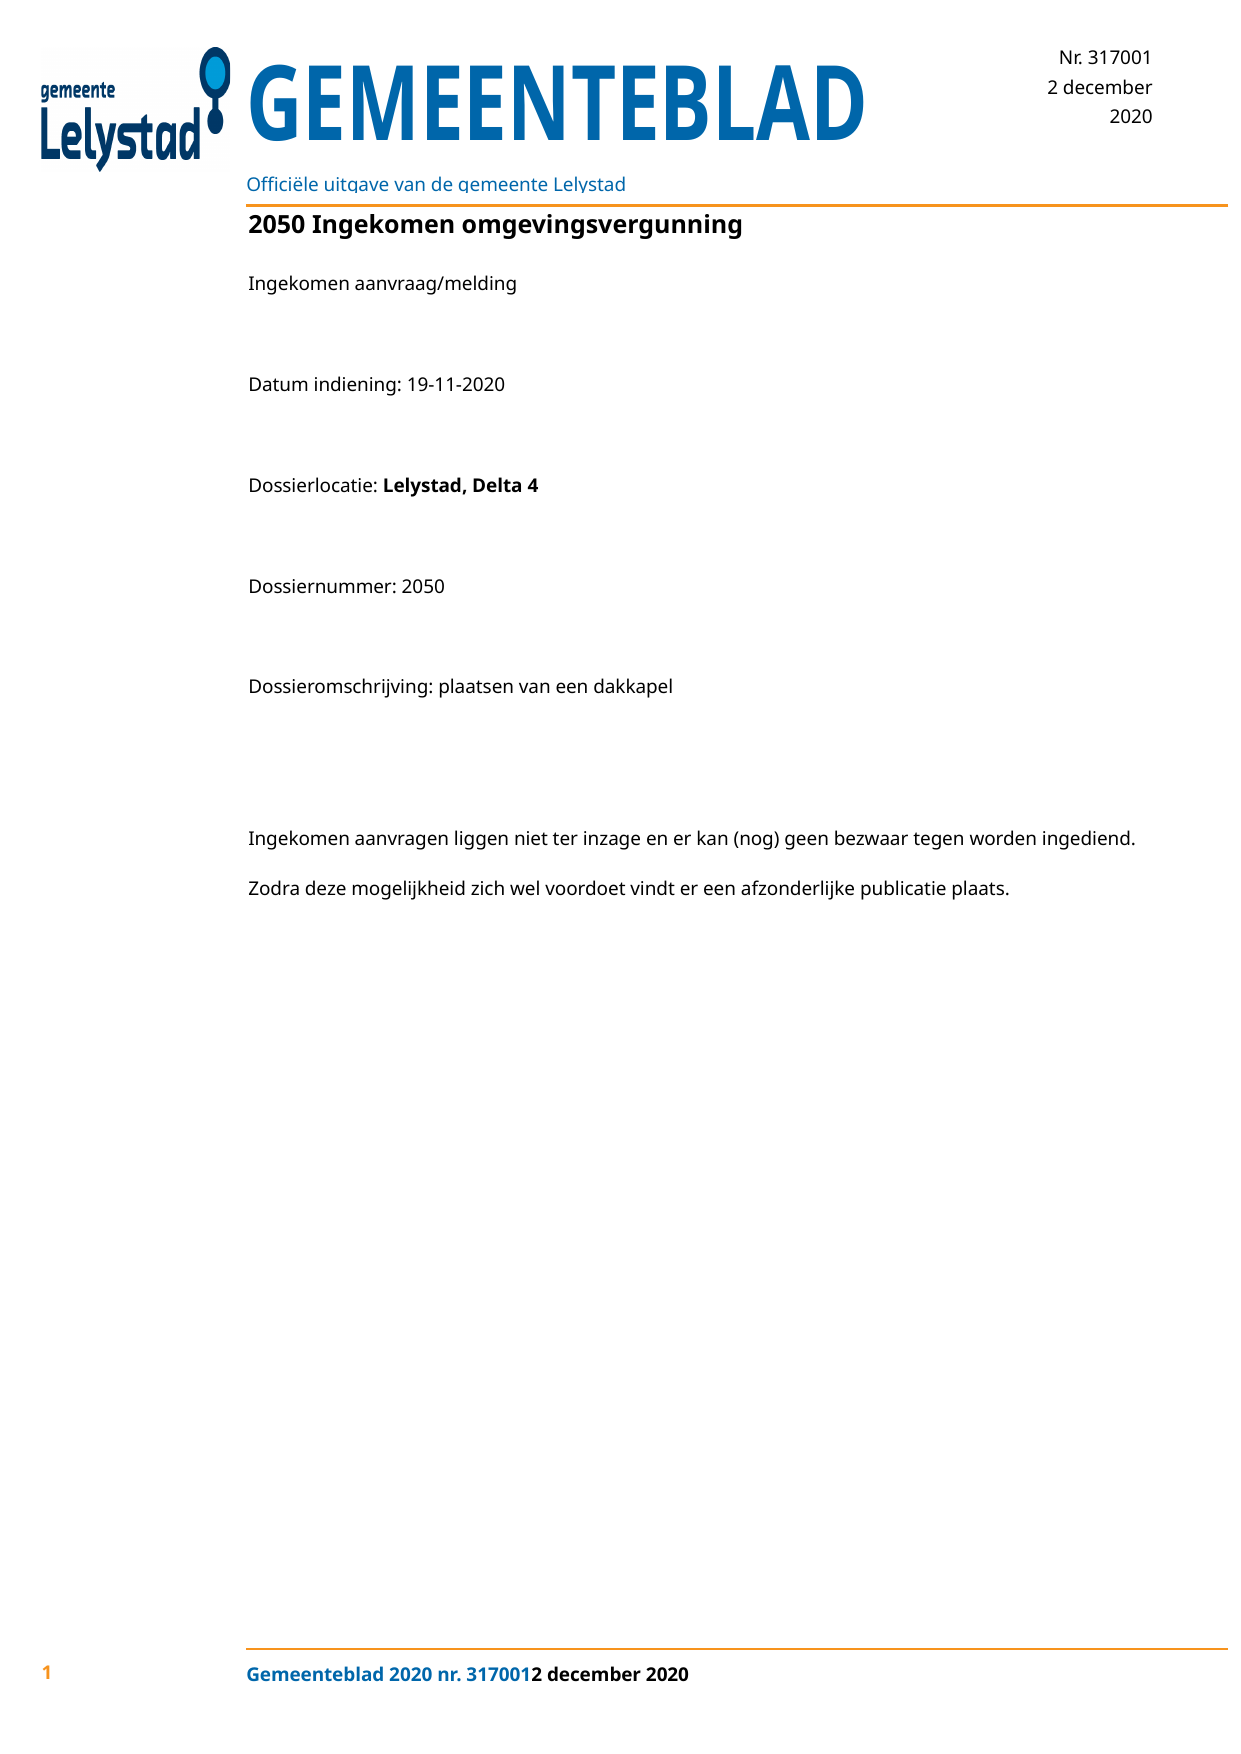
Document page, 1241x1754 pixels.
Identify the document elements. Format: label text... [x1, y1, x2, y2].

text Ingekomen aanvragen liggen niet ter inzage en er kan (nog) geen bezwaar tegen worden ingediend. [248, 825, 1152, 851]
text Zodra deze mogelijkheid zich wel voordoet vindt er een afzonderlijke publicatie plaats. [248, 875, 1152, 901]
text Dossieromschrijving: plaatsen van een dakkapel [248, 674, 1152, 699]
text Dossiernummer: 2050 [248, 573, 1152, 598]
text 2050 Ingekomen omgevingsvergunning [248, 207, 1152, 241]
text Dossierlocatie: Lelystad, Delta 4 [248, 472, 1152, 498]
picture [41, 47, 231, 172]
text Datum indiening: 19-11-2020 [248, 371, 1152, 397]
text Ingekomen aanvraag/melding [248, 270, 1152, 296]
